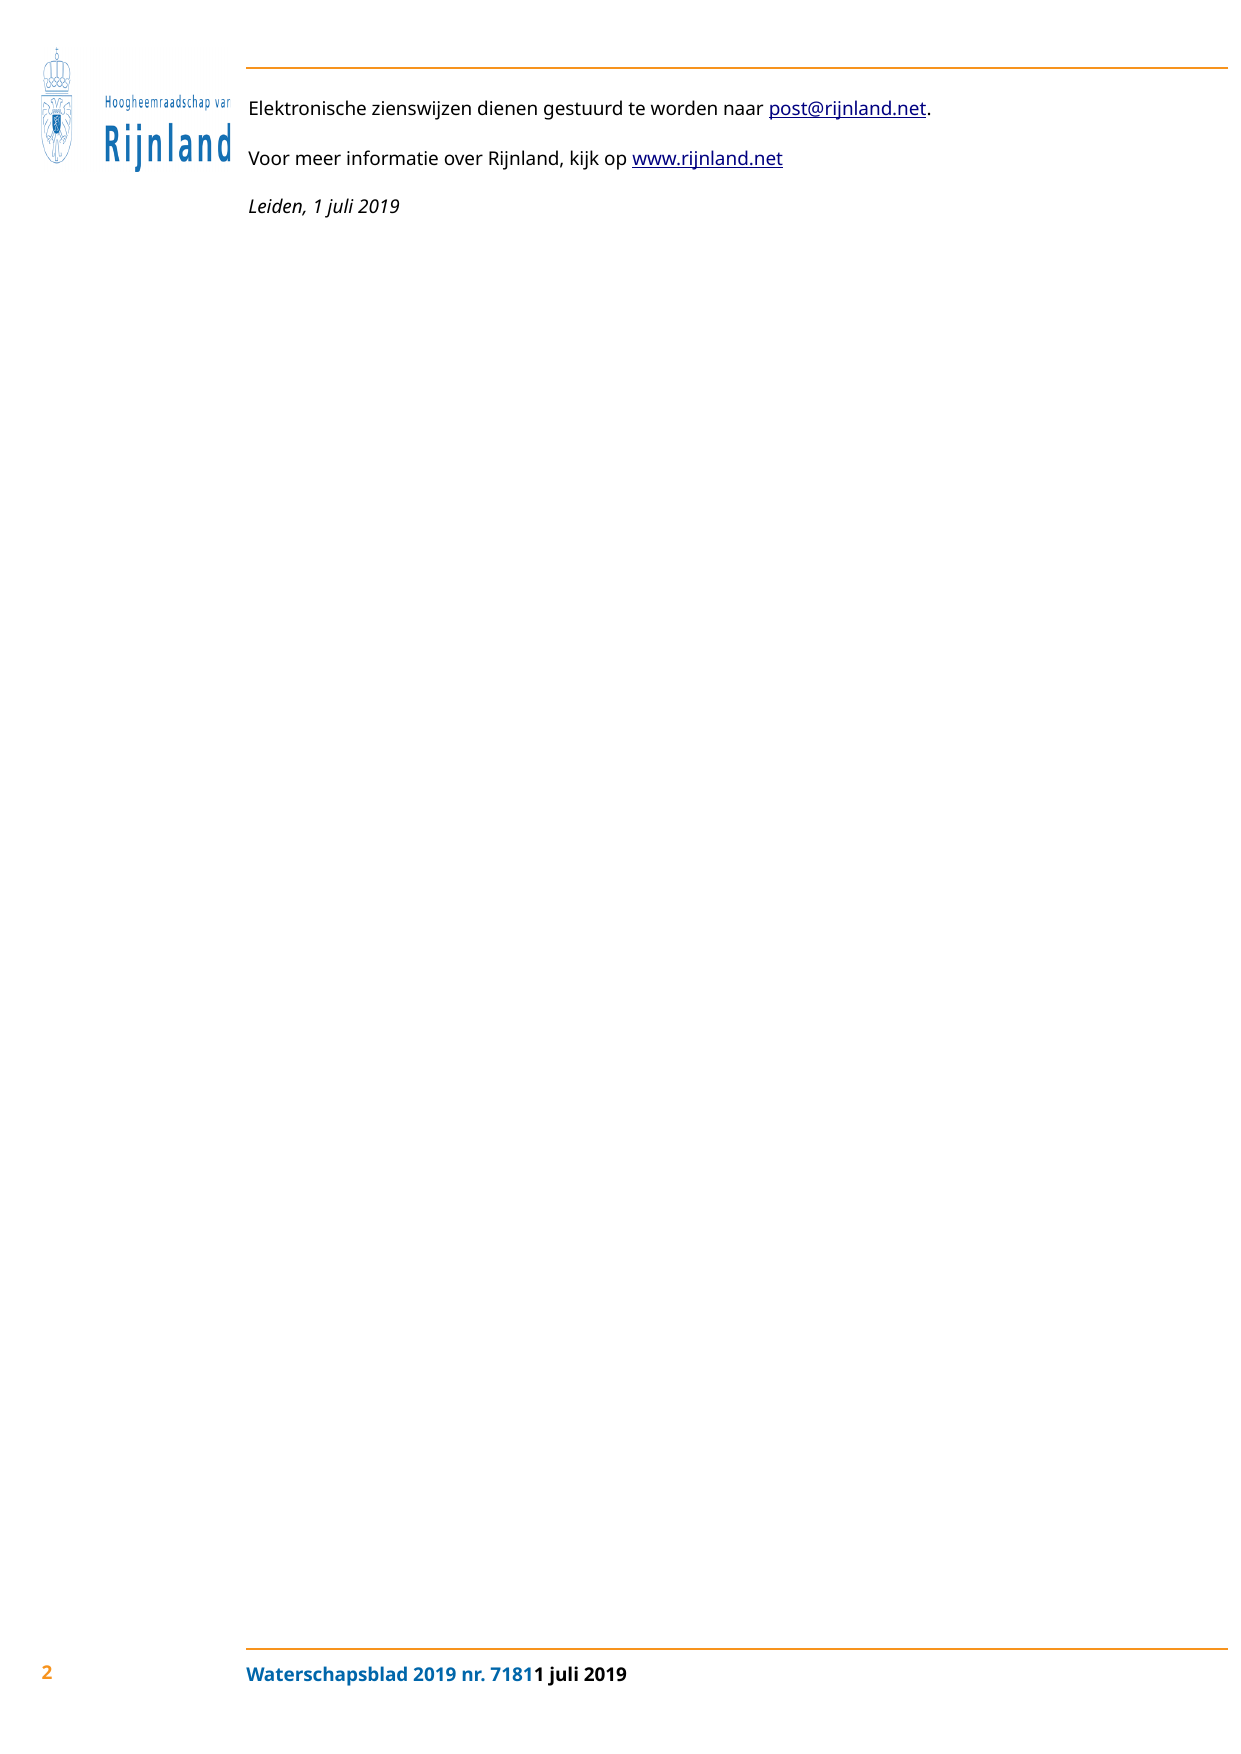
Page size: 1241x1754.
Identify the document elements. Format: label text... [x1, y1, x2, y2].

text Elektronische zienswijzen dienen gestuurd te worden naar post@rijnland.net. [248, 95, 1152, 121]
text Voor meer informatie over Rijnland, kijk op www.rijnland.net [248, 145, 1152, 171]
picture [41, 47, 231, 172]
text Leiden, 1 juli 2019 [248, 193, 1152, 219]
